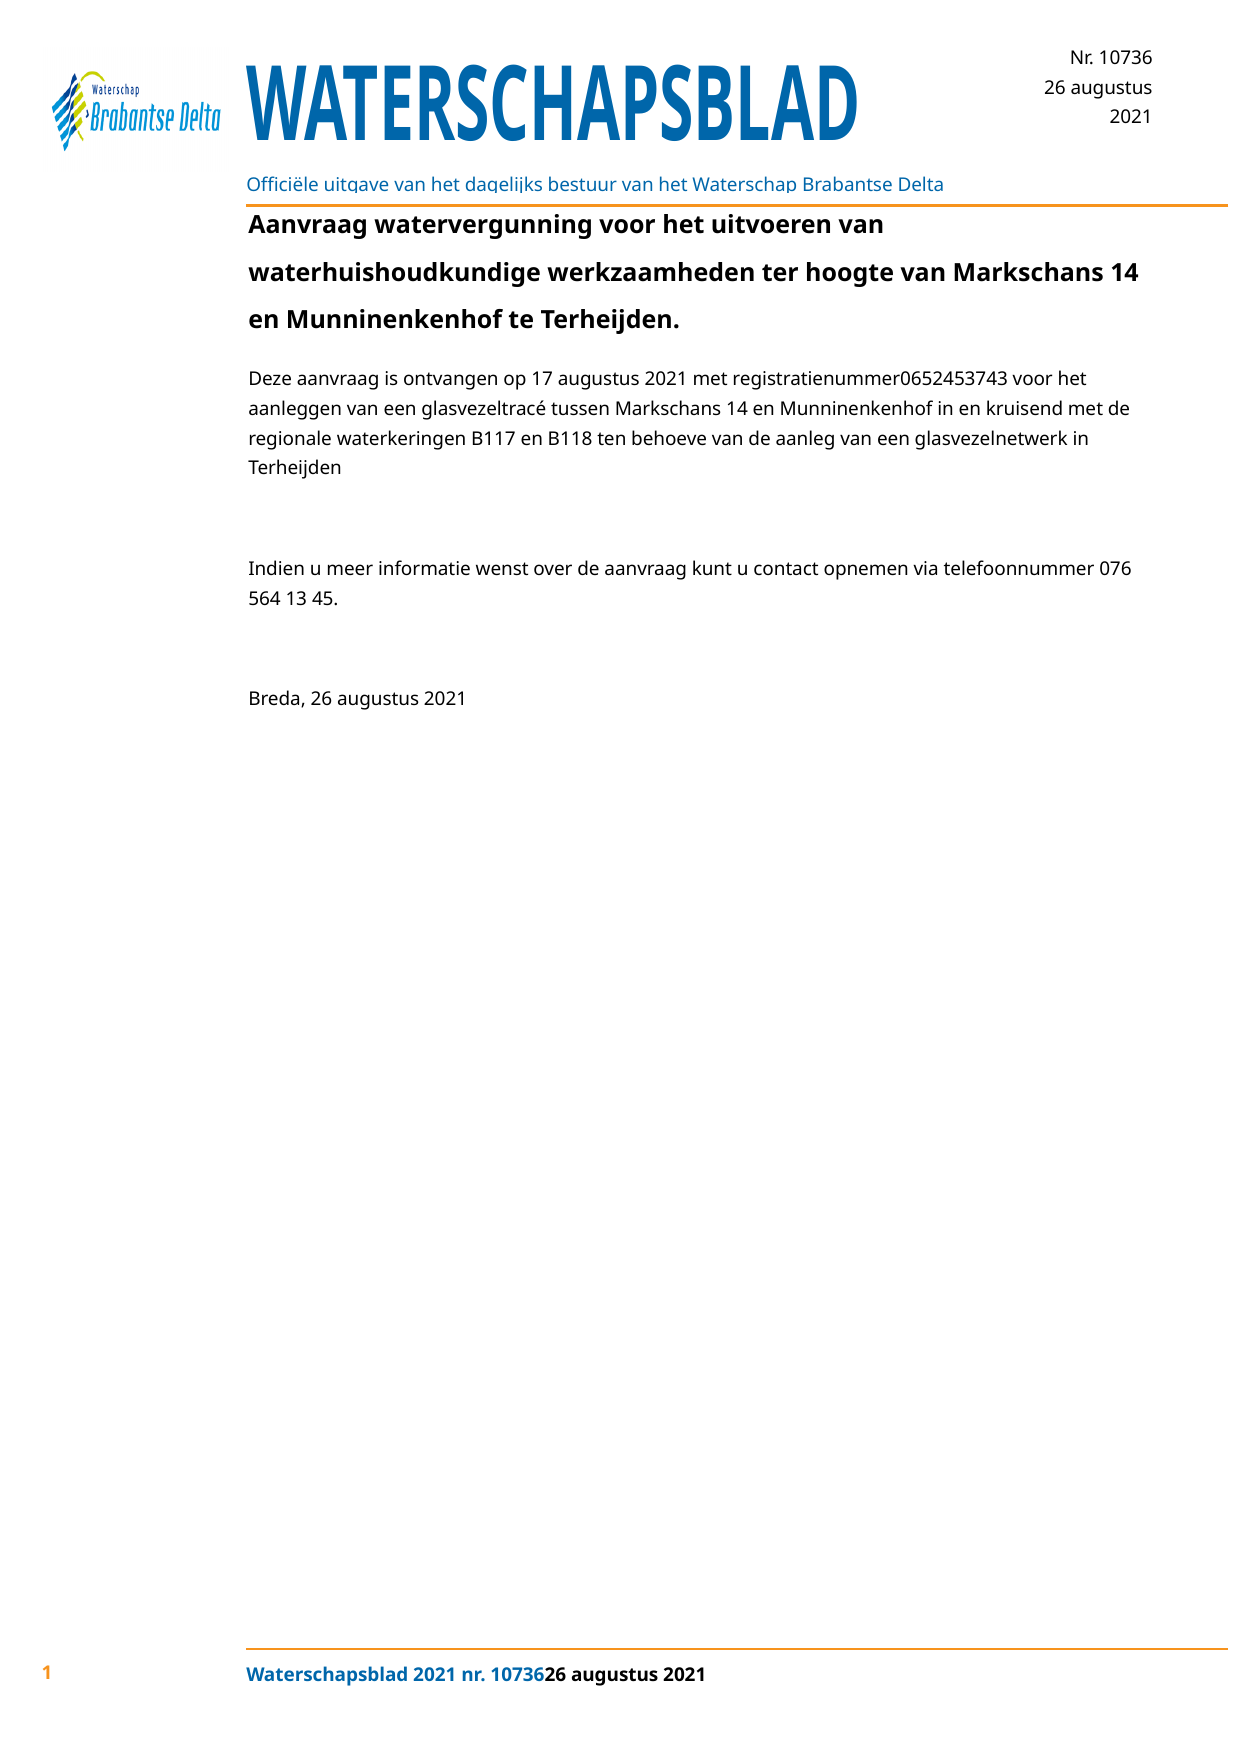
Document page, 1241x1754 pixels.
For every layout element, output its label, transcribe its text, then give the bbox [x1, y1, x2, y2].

text Breda, 26 augustus 2021 [248, 686, 1152, 711]
picture [41, 47, 231, 172]
text Indien u meer informatie wenst over de aanvraag kunt u contact opnemen via telefoonnummer 076 564 13 45. [248, 555, 1152, 610]
text Deze aanvraag is ontvangen op 17 augustus 2021 met registratienummer0652453743 voor het aanleggen van een glasvezeltracé tussen Markschans 14 en Munninenkenhof in en kruisend met de regionale waterkeringen B117 en B118 ten behoeve van de aanleg van een glasvezelnetwerk in Terheijden [248, 366, 1152, 480]
text Aanvraag watervergunning voor het uitvoeren van waterhuishoudkundige werkzaamheden ter hoogte van Markschans 14 en Munninenkenhof te Terheijden. [248, 207, 1152, 336]
